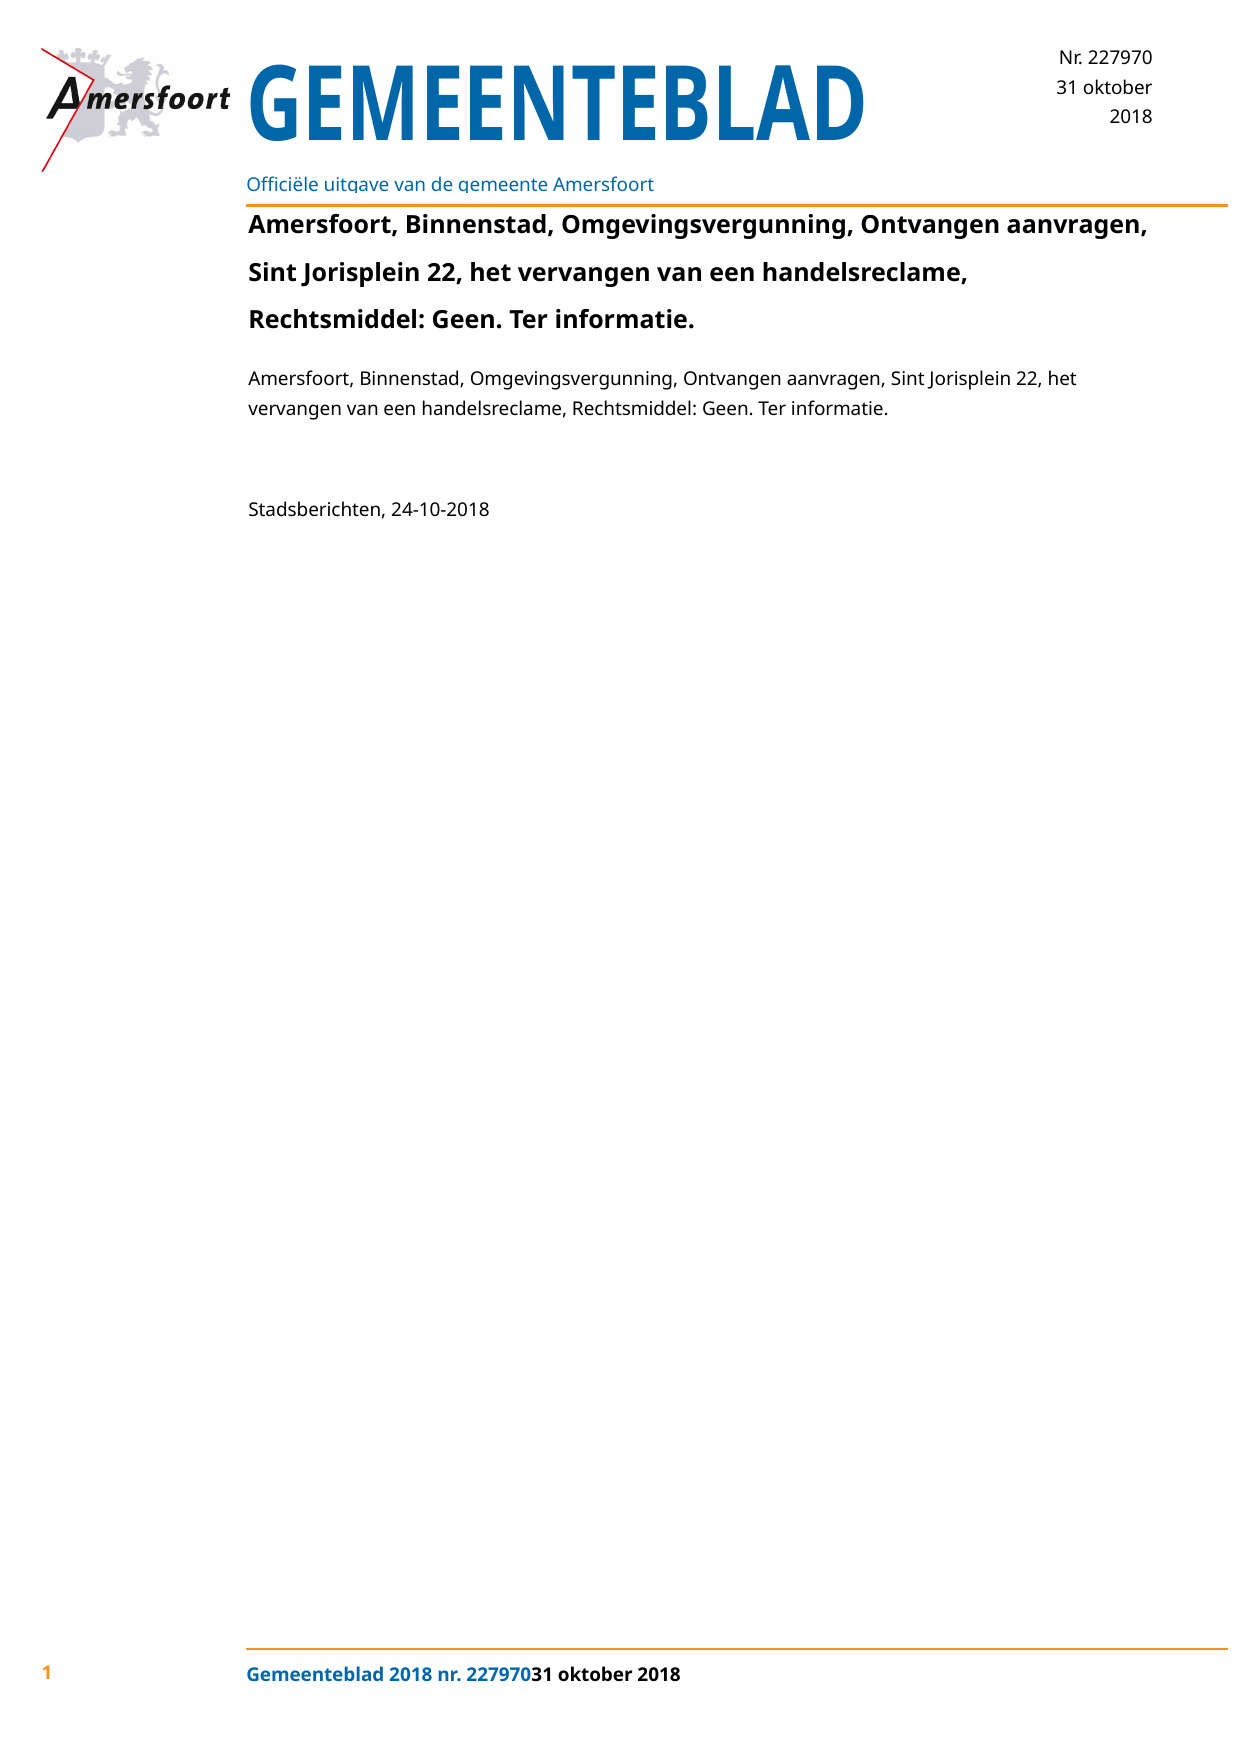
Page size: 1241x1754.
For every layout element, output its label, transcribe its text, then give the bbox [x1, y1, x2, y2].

text Amersfoort, Binnenstad, Omgevingsvergunning, Ontvangen aanvragen, Sint Jorisplein 22, het vervangen van een handelsreclame, Rechtsmiddel: Geen. Ter informatie. [248, 366, 1152, 421]
text Amersfoort, Binnenstad, Omgevingsvergunning, Ontvangen aanvragen, Sint Jorisplein 22, het vervangen van een handelsreclame, Rechtsmiddel: Geen. Ter informatie. [248, 207, 1152, 336]
picture [41, 47, 231, 172]
text Stadsberichten, 24-10-2018 [248, 496, 1152, 522]
